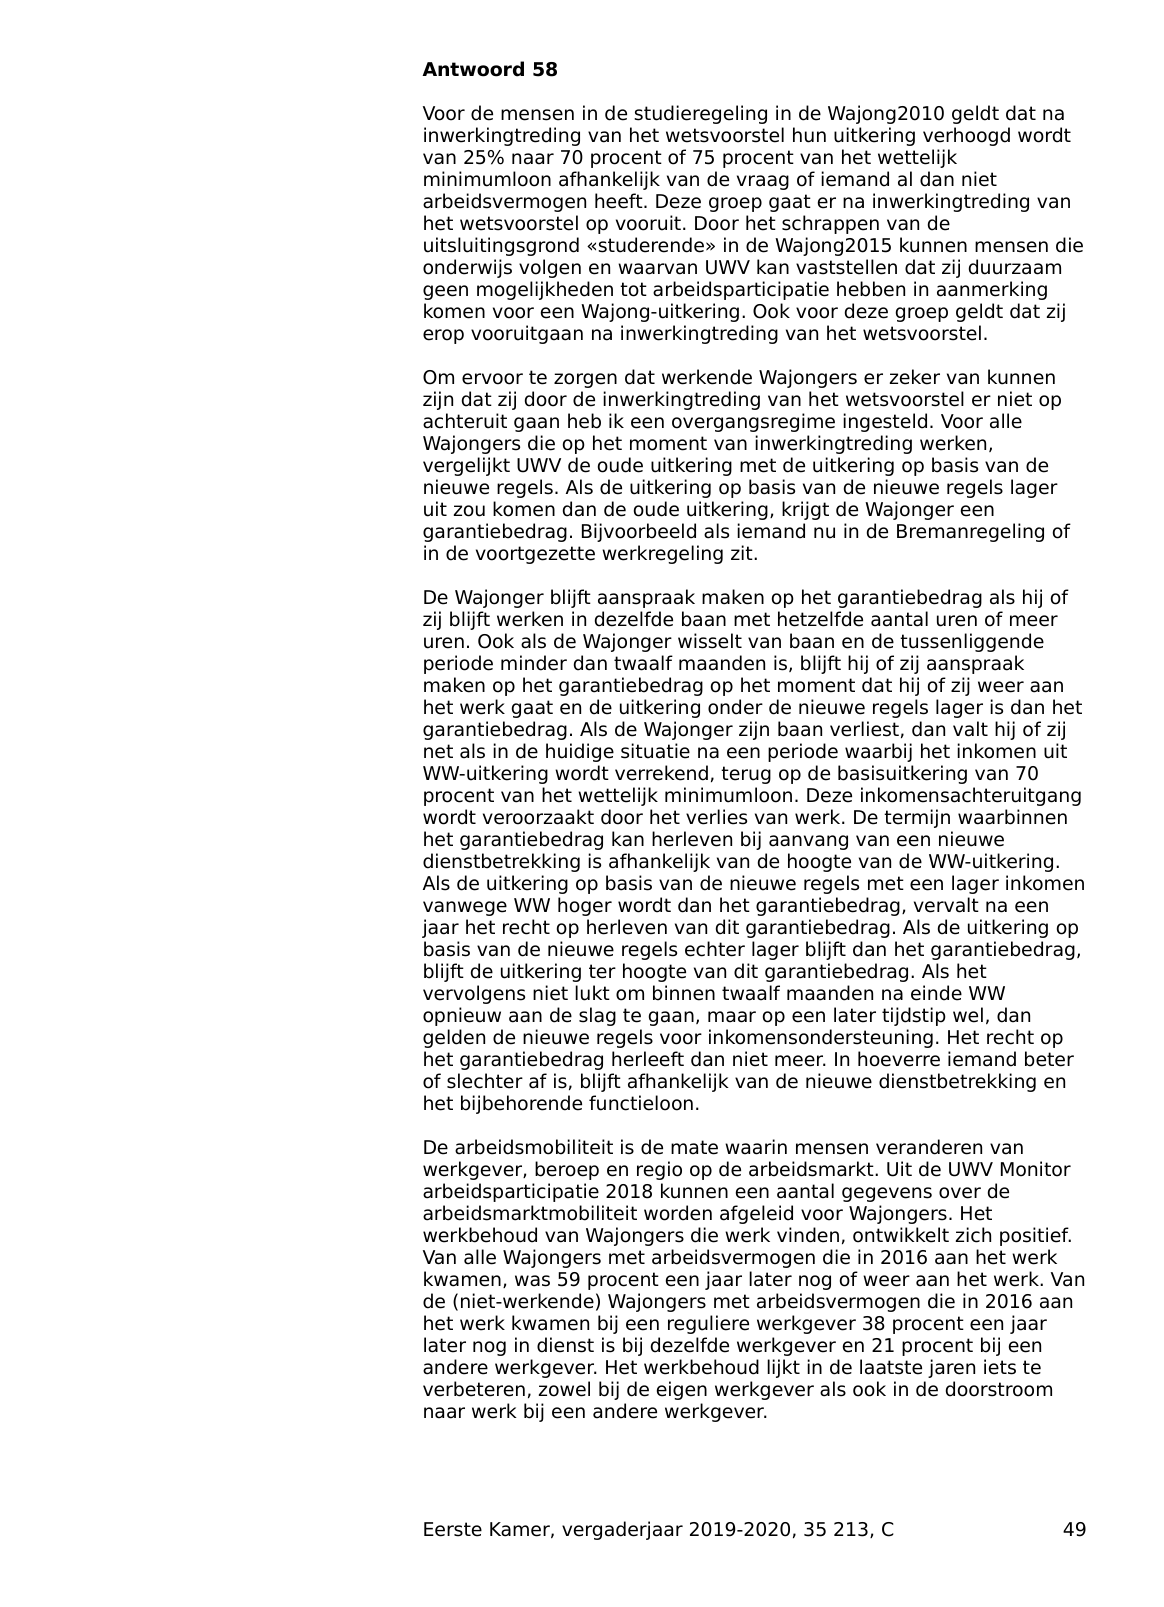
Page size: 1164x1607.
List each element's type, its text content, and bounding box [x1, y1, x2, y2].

text Voor de mensen in de studieregeling in de Wajong2010 geldt dat na inwerkingtreding van het wetsvoorstel hun uitkering verhoogd wordt van 25% naar 70 procent of 75 procent van het wettelijk minimumloon afhankelijk van de vraag of iemand al dan niet arbeidsvermogen heeft. Deze groep gaat er na inwerkingtreding van het wetsvoorstel op vooruit. Door het schrappen van de uitsluitingsgrond «studerende» in de Wajong2015 kunnen mensen die onderwijs volgen en waarvan UWV kan vaststellen dat zij duurzaam geen mogelijkheden tot arbeidsparticipatie hebben in aanmerking komen voor een Wajong-uitkering. Ook voor deze groep geldt dat zij erop vooruitgaan na inwerkingtreding van het wetsvoorstel. [422, 103, 1087, 345]
text De arbeidsmobiliteit is de mate waarin mensen veranderen van werkgever, beroep en regio op de arbeidsmarkt. Uit de UWV Monitor arbeidsparticipatie 2018 kunnen een aantal gegevens over de arbeidsmarktmobiliteit worden afgeleid voor Wajongers. Het werkbehoud van Wajongers die werk vinden, ontwikkelt zich positief. Van alle Wajongers met arbeidsvermogen die in 2016 aan het werk kwamen, was 59 procent een jaar later nog of weer aan het werk. Van de (niet-werkende) Wajongers met arbeidsvermogen die in 2016 aan het werk kwamen bij een reguliere werkgever 38 procent een jaar later nog in dienst is bij dezelfde werkgever en 21 procent bij een andere werkgever. Het werkbehoud lijkt in de laatste jaren iets te verbeteren, zowel bij de eigen werkgever als ook in de doorstroom naar werk bij een andere werkgever. [422, 1137, 1087, 1423]
text Om ervoor te zorgen dat werkende Wajongers er zeker van kunnen zijn dat zij door de inwerkingtreding van het wetsvoorstel er niet op achteruit gaan heb ik een overgangsregime ingesteld. Voor alle Wajongers die op het moment van inwerkingtreding werken, vergelijkt UWV de oude uitkering met de uitkering op basis van de nieuwe regels. Als de uitkering op basis van de nieuwe regels lager uit zou komen dan de oude uitkering, krijgt de Wajonger een garantiebedrag. Bijvoorbeeld als iemand nu in de Bremanregeling of in de voortgezette werkregeling zit. [422, 367, 1087, 565]
text De Wajonger blijft aanspraak maken op het garantiebedrag als hij of zij blijft werken in dezelfde baan met hetzelfde aantal uren of meer uren. Ook als de Wajonger wisselt van baan en de tussenliggende periode minder dan twaalf maanden is, blijft hij of zij aanspraak maken op het garantiebedrag op het moment dat hij of zij weer aan het werk gaat en de uitkering onder de nieuwe regels lager is dan het garantiebedrag. Als de Wajonger zijn baan verliest, dan valt hij of zij net als in de huidige situatie na een periode waarbij het inkomen uit WW-uitkering wordt verrekend, terug op de basisuitkering van 70 procent van het wettelijk minimumloon. Deze inkomensachteruitgang wordt veroorzaakt door het verlies van werk. De termijn waarbinnen het garantiebedrag kan herleven bij aanvang van een nieuwe dienstbetrekking is afhankelijk van de hoogte van de WW-uitkering. Als de uitkering op basis van de nieuwe regels met een lager inkomen vanwege WW hoger wordt dan het garantiebedrag, vervalt na een jaar het recht op herleven van dit garantiebedrag. Als de uitkering op basis van de nieuwe regels echter lager blijft dan het garantiebedrag, blijft de uitkering ter hoogte van dit garantiebedrag. Als het vervolgens niet lukt om binnen twaalf maanden na einde WW opnieuw aan de slag te gaan, maar op een later tijdstip wel, dan gelden de nieuwe regels voor inkomensondersteuning. Het recht op het garantiebedrag herleeft dan niet meer. In hoeverre iemand beter of slechter af is, blijft afhankelijk van de nieuwe dienstbetrekking en het bijbehorende functieloon. [422, 587, 1087, 1115]
subtitle Antwoord 58 [422, 59, 1087, 81]
